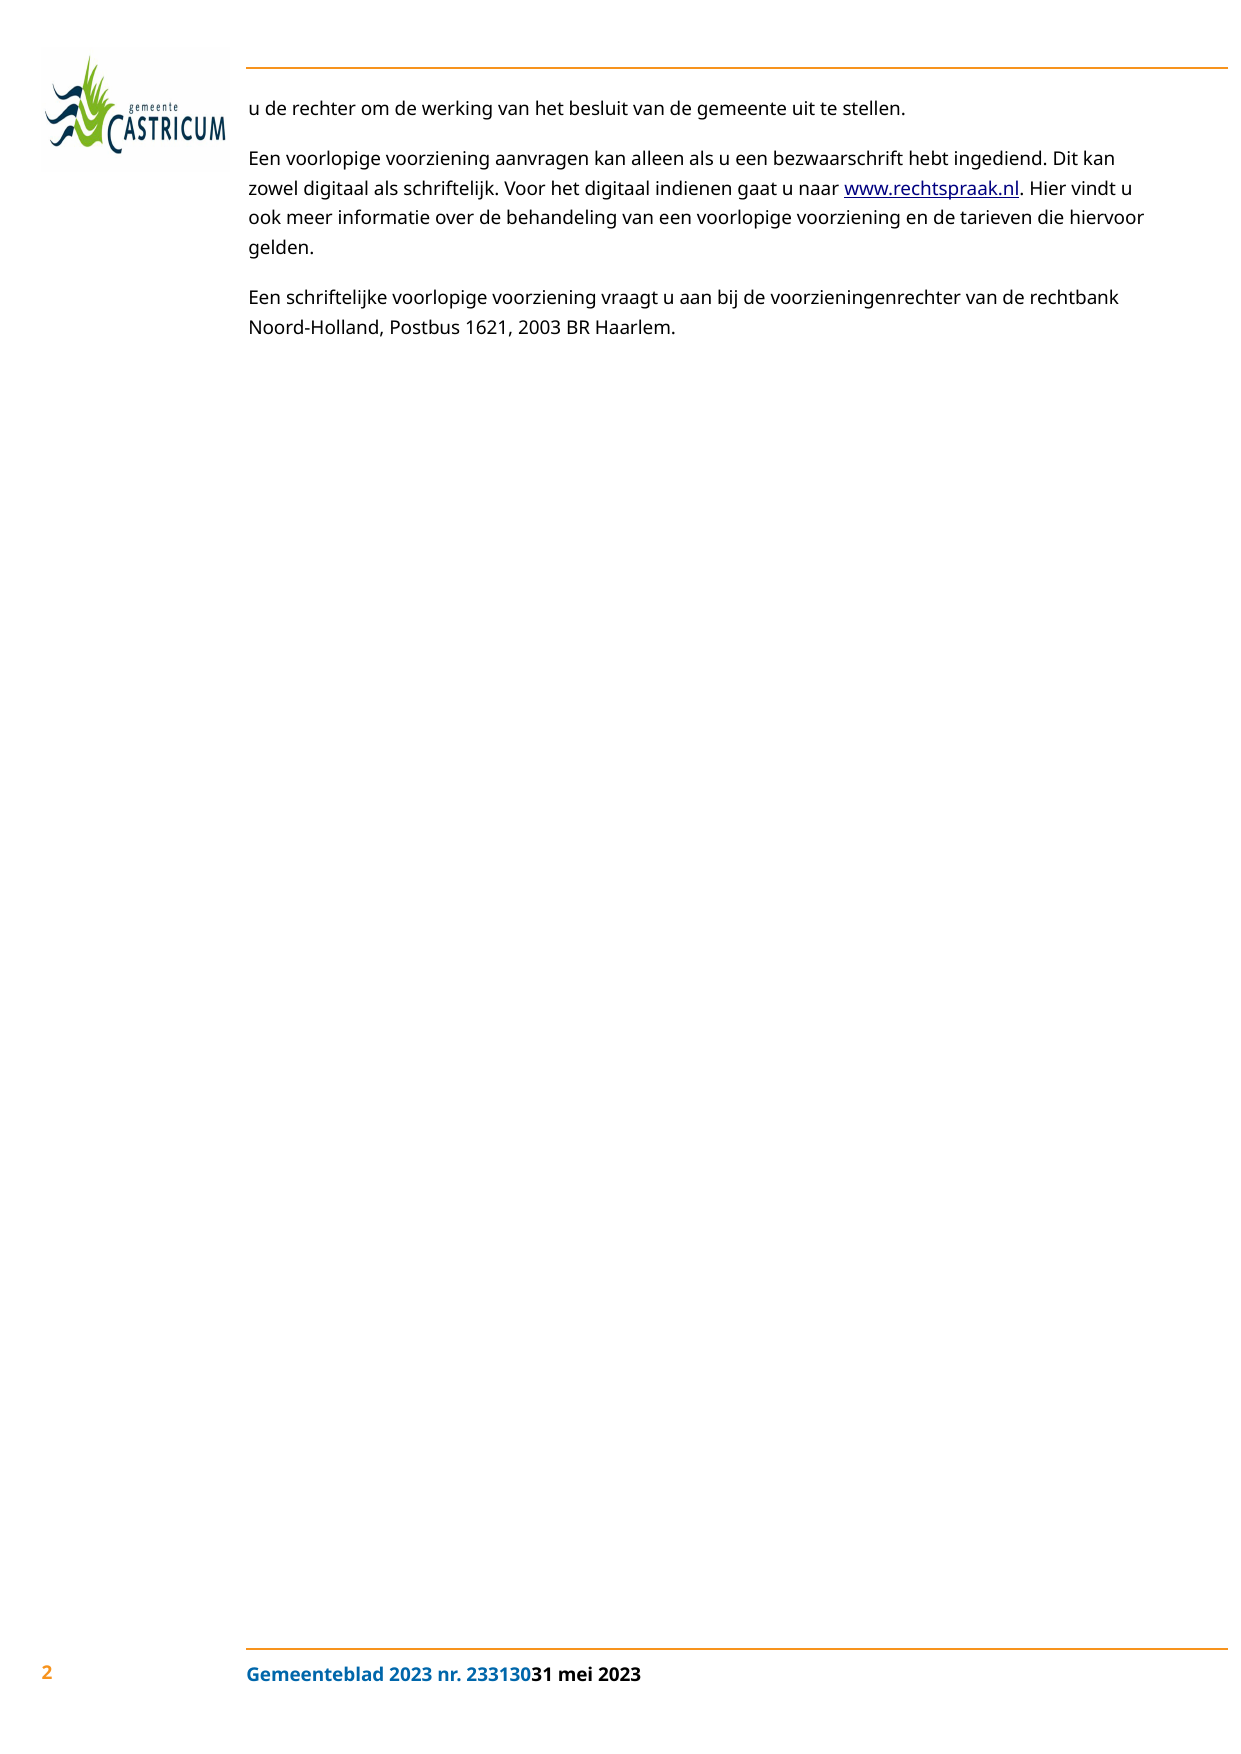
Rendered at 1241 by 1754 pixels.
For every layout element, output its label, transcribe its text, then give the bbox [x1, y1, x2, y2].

text Een schriftelijke voorlopige voorziening vraagt u aan bij de voorzieningenrechter van de rechtbank Noord-Holland, Postbus 1621, 2003 BR Haarlem. [248, 284, 1152, 340]
text u de rechter om de werking van het besluit van de gemeente uit te stellen. [248, 95, 1152, 121]
text Een voorlopige voorziening aanvragen kan alleen als u een bezwaarschrift hebt ingediend. Dit kan zowel digitaal als schriftelijk. Voor het digitaal indienen gaat u naar www.rechtspraak.nl. Hier vindt u ook meer informatie over de behandeling van een voorlopige voorziening en de tarieven die hiervoor gelden. [248, 145, 1152, 260]
picture [41, 47, 231, 172]
